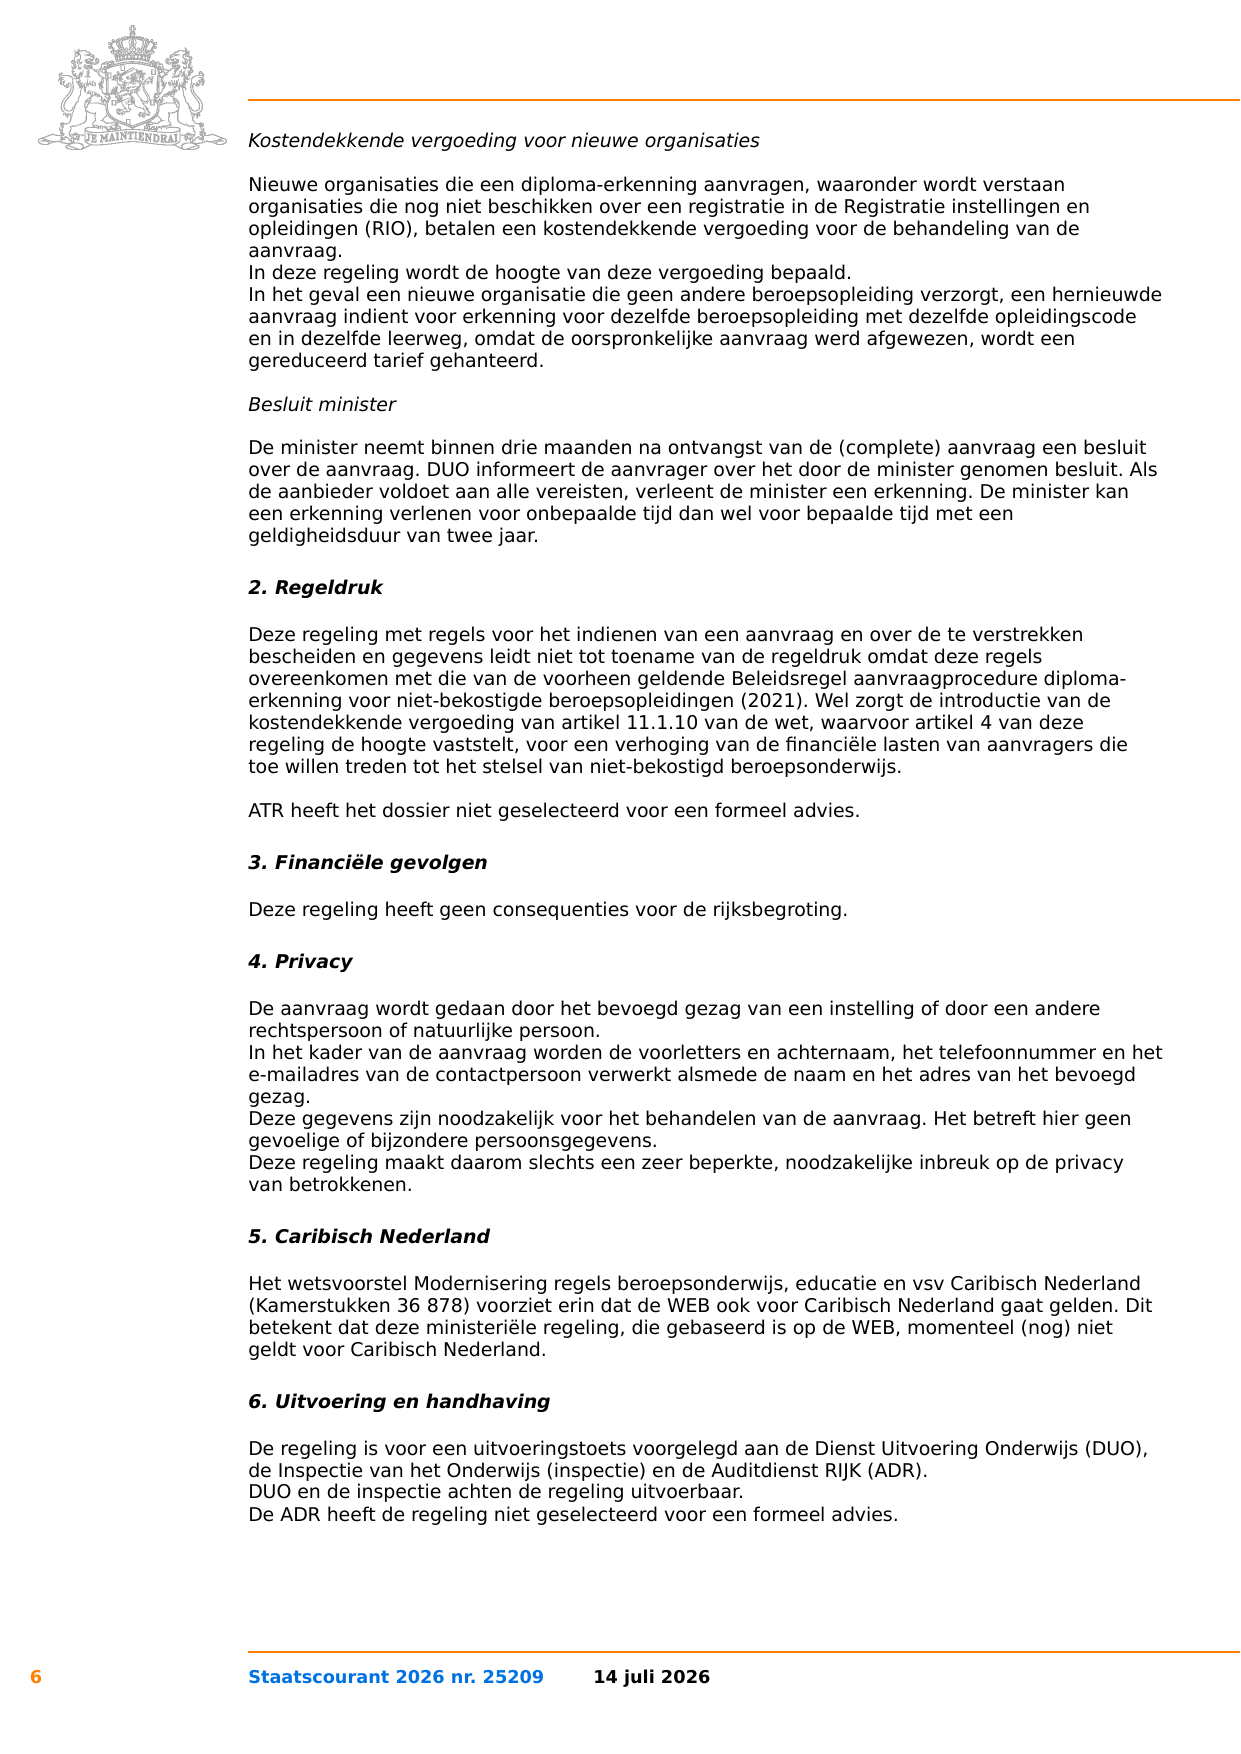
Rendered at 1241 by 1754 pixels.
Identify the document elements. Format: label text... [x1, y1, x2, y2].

text Deze regeling maakt daarom slechts een zeer beperkte, noodzakelijke inbreuk op de privacy van betrokkenen. [248, 1152, 1163, 1196]
text ATR heeft het dossier niet geselecteerd voor een formeel advies. [248, 800, 1163, 822]
text In het geval een nieuwe organisatie die geen andere beroepsopleiding verzorgt, een hernieuwde aanvraag indient voor erkenning voor dezelfde beroepsopleiding met dezelfde opleidingscode en in dezelfde leerweg, omdat de oorspronkelijke aanvraag werd afgewezen, wordt een gereduceerd tarief gehanteerd. [248, 284, 1163, 372]
text De aanvraag wordt gedaan door het bevoegd gezag van een instelling of door een andere rechtspersoon of natuurlijke persoon. [248, 998, 1163, 1042]
subtitle 2. Regeldruk [248, 577, 1163, 599]
subtitle 4. Privacy [248, 951, 1163, 973]
text Het wetsvoorstel Modernisering regels beroepsonderwijs, educatie en vsv Caribisch Nederland (Kamerstukken 36 878) voorziet erin dat de WEB ook voor Caribisch Nederland gaat gelden. Dit betekent dat deze ministeriële regeling, die gebaseerd is op de WEB, momenteel (nog) niet geldt voor Caribisch Nederland. [248, 1273, 1163, 1361]
text Nieuwe organisaties die een diploma-erkenning aanvragen, waaronder wordt verstaan organisaties die nog niet beschikken over een registratie in de Registratie instellingen en opleidingen (RIO), betalen een kostendekkende vergoeding voor de behandeling van de aanvraag. [248, 174, 1163, 262]
subtitle 6. Uitvoering en handhaving [248, 1391, 1163, 1412]
text In deze regeling wordt de hoogte van deze vergoeding bepaald. [248, 262, 1163, 284]
text De ADR heeft de regeling niet geselecteerd voor een formeel advies. [248, 1503, 1163, 1525]
text Deze regeling heeft geen consequenties voor de rijksbegroting. [248, 899, 1163, 921]
text DUO en de inspectie achten de regeling uitvoerbaar. [248, 1481, 1163, 1503]
text Deze regeling met regels voor het indienen van een aanvraag en over de te verstrekken bescheiden en gegevens leidt niet tot toename van de regeldruk omdat deze regels overeenkomen met die van de voorheen geldende Beleidsregel aanvraagprocedure diploma-erkenning voor niet-bekostigde beroepsopleidingen (2021). Wel zorgt de introductie van de kostendekkende vergoeding van artikel 11.1.10 van de wet, waarvoor artikel 4 van deze regeling de hoogte vaststelt, voor een verhoging van de financiële lasten van aanvragers die toe willen treden tot het stelsel van niet-bekostigd beroepsonderwijs. [248, 624, 1163, 778]
text Deze gegevens zijn noodzakelijk voor het behandelen van de aanvraag. Het betreft hier geen gevoelige of bijzondere persoonsgegevens. [248, 1108, 1163, 1152]
subtitle Kostendekkende vergoeding voor nieuwe organisaties [248, 130, 1163, 152]
subtitle 5. Caribisch Nederland [248, 1226, 1163, 1248]
text De minister neemt binnen drie maanden na ontvangst van de (complete) aanvraag een besluit over de aanvraag. DUO informeert de aanvrager over het door de minister genomen besluit. Als de aanbieder voldoet aan alle vereisten, verleent de minister een erkenning. De minister kan een erkenning verlenen voor onbepaalde tijd dan wel voor bepaalde tijd met een geldigheidsduur van twee jaar. [248, 437, 1163, 547]
text In het kader van de aanvraag worden de voorletters en achternaam, het telefoonnummer en het e-mailadres van de contactpersoon verwerkt alsmede de naam en het adres van het bevoegd gezag. [248, 1042, 1163, 1108]
picture [38, 25, 227, 150]
subtitle Besluit minister [248, 393, 1163, 415]
subtitle 3. Financiële gevolgen [248, 852, 1163, 874]
text De regeling is voor een uitvoeringstoets voorgelegd aan de Dienst Uitvoering Onderwijs (DUO), de Inspectie van het Onderwijs (inspectie) en de Auditdienst RIJK (ADR). [248, 1437, 1163, 1481]
